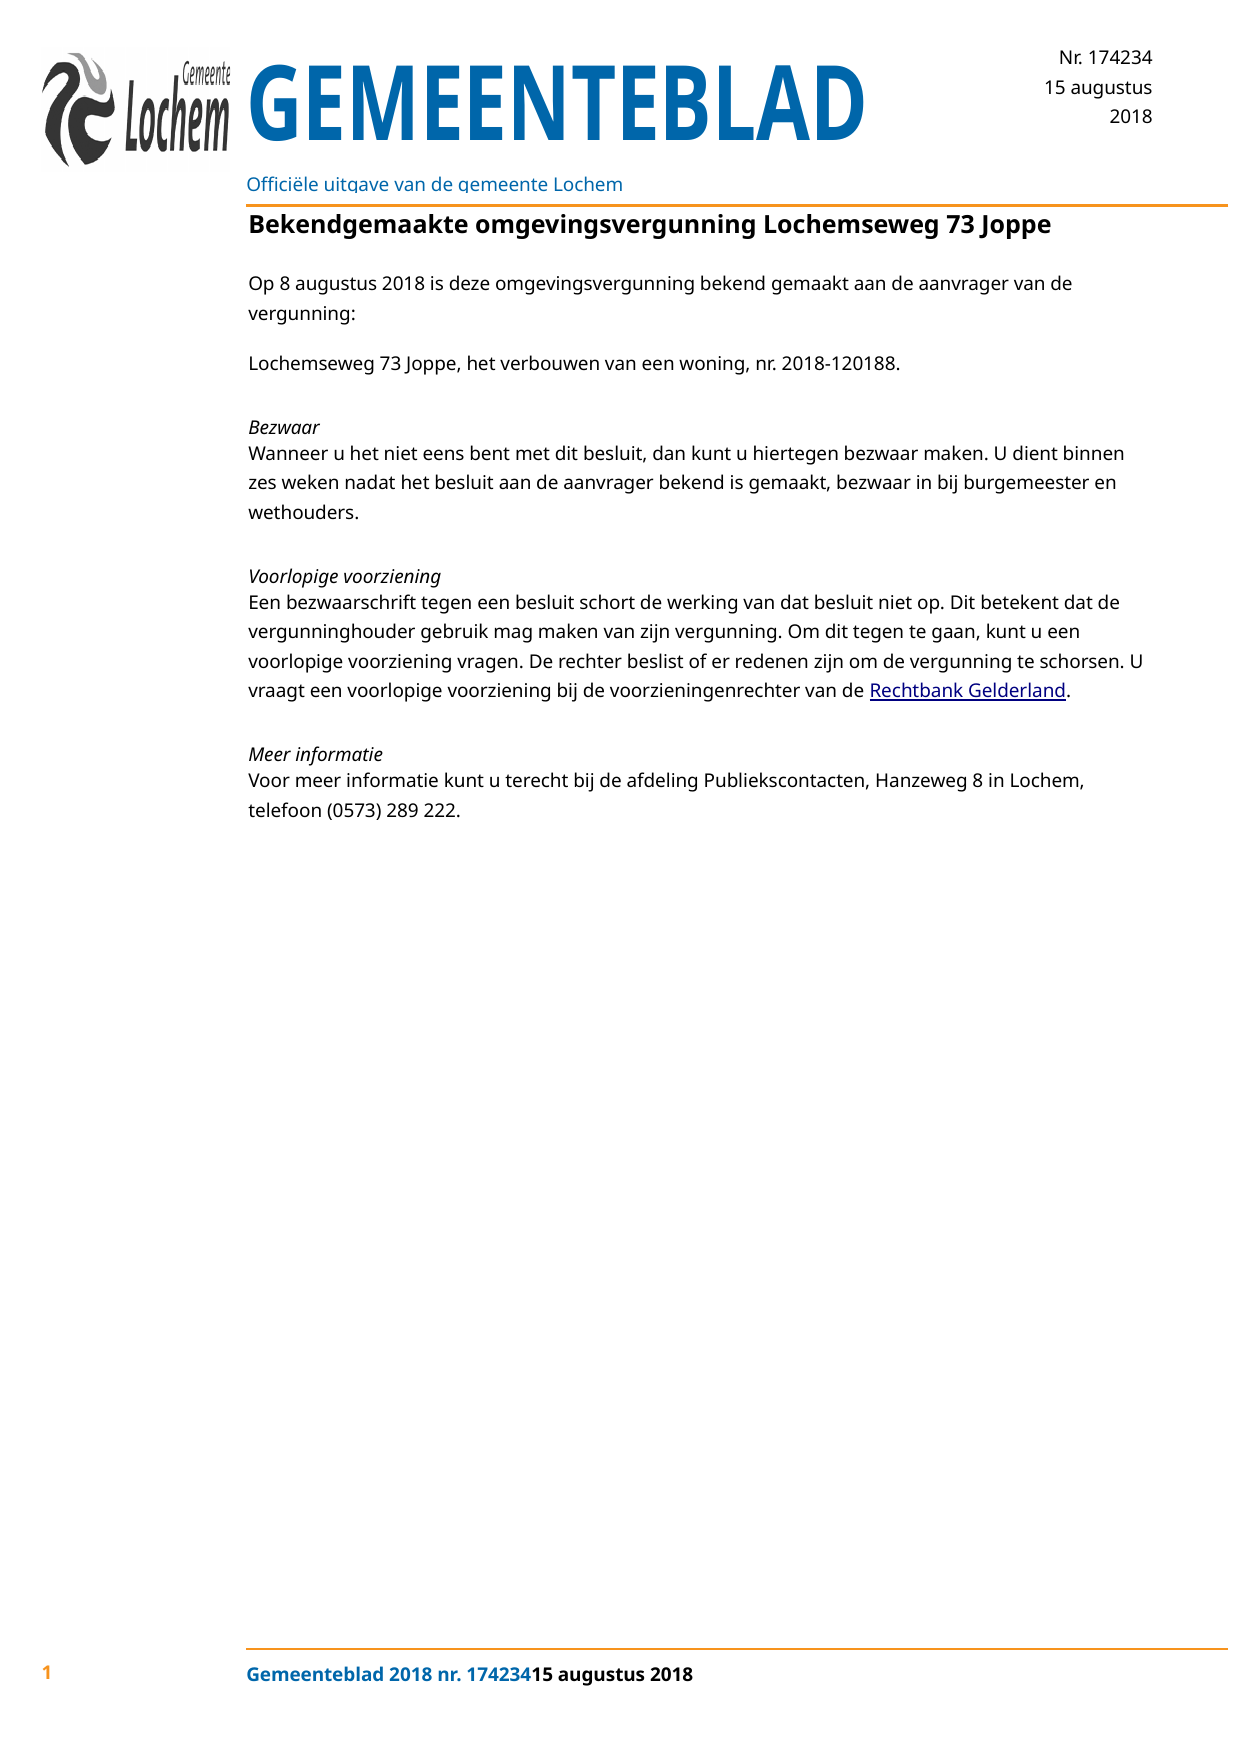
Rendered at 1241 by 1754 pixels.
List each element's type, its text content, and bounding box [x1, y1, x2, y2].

text Meer informatie [248, 742, 1152, 767]
text Voorlopige voorziening [248, 563, 1152, 589]
picture [41, 47, 231, 172]
text Voor meer informatie kunt u terecht bij de afdeling Publiekscontacten, Hanzeweg 8 in Lochem, telefoon (0573) 289 222. [248, 767, 1152, 823]
text Lochemseweg 73 Joppe, het verbouwen van een woning, nr. 2018-120188. [248, 350, 1152, 376]
text Op 8 augustus 2018 is deze omgevingsvergunning bekend gemaakt aan de aanvrager van de vergunning: [248, 270, 1152, 326]
text Bekendgemaakte omgevingsvergunning Lochemseweg 73 Joppe [248, 207, 1152, 241]
text Een bezwaarschrift tegen een besluit schort de werking van dat besluit niet op. Dit betekent dat de vergunninghouder gebruik mag maken van zijn vergunning. Om dit tegen te gaan, kunt u een voorlopige voorziening vragen. De rechter beslist of er redenen zijn om de vergunning te schorsen. U vraagt een voorlopige voorziening bij de voorzieningenrechter van de Rechtbank Gelderland. [248, 589, 1152, 703]
text Bezwaar [248, 414, 1152, 440]
text Wanneer u het niet eens bent met dit besluit, dan kunt u hiertegen bezwaar maken. U dient binnen zes weken nadat het besluit aan de aanvrager bekend is gemaakt, bezwaar in bij burgemeester en wethouders. [248, 440, 1152, 525]
